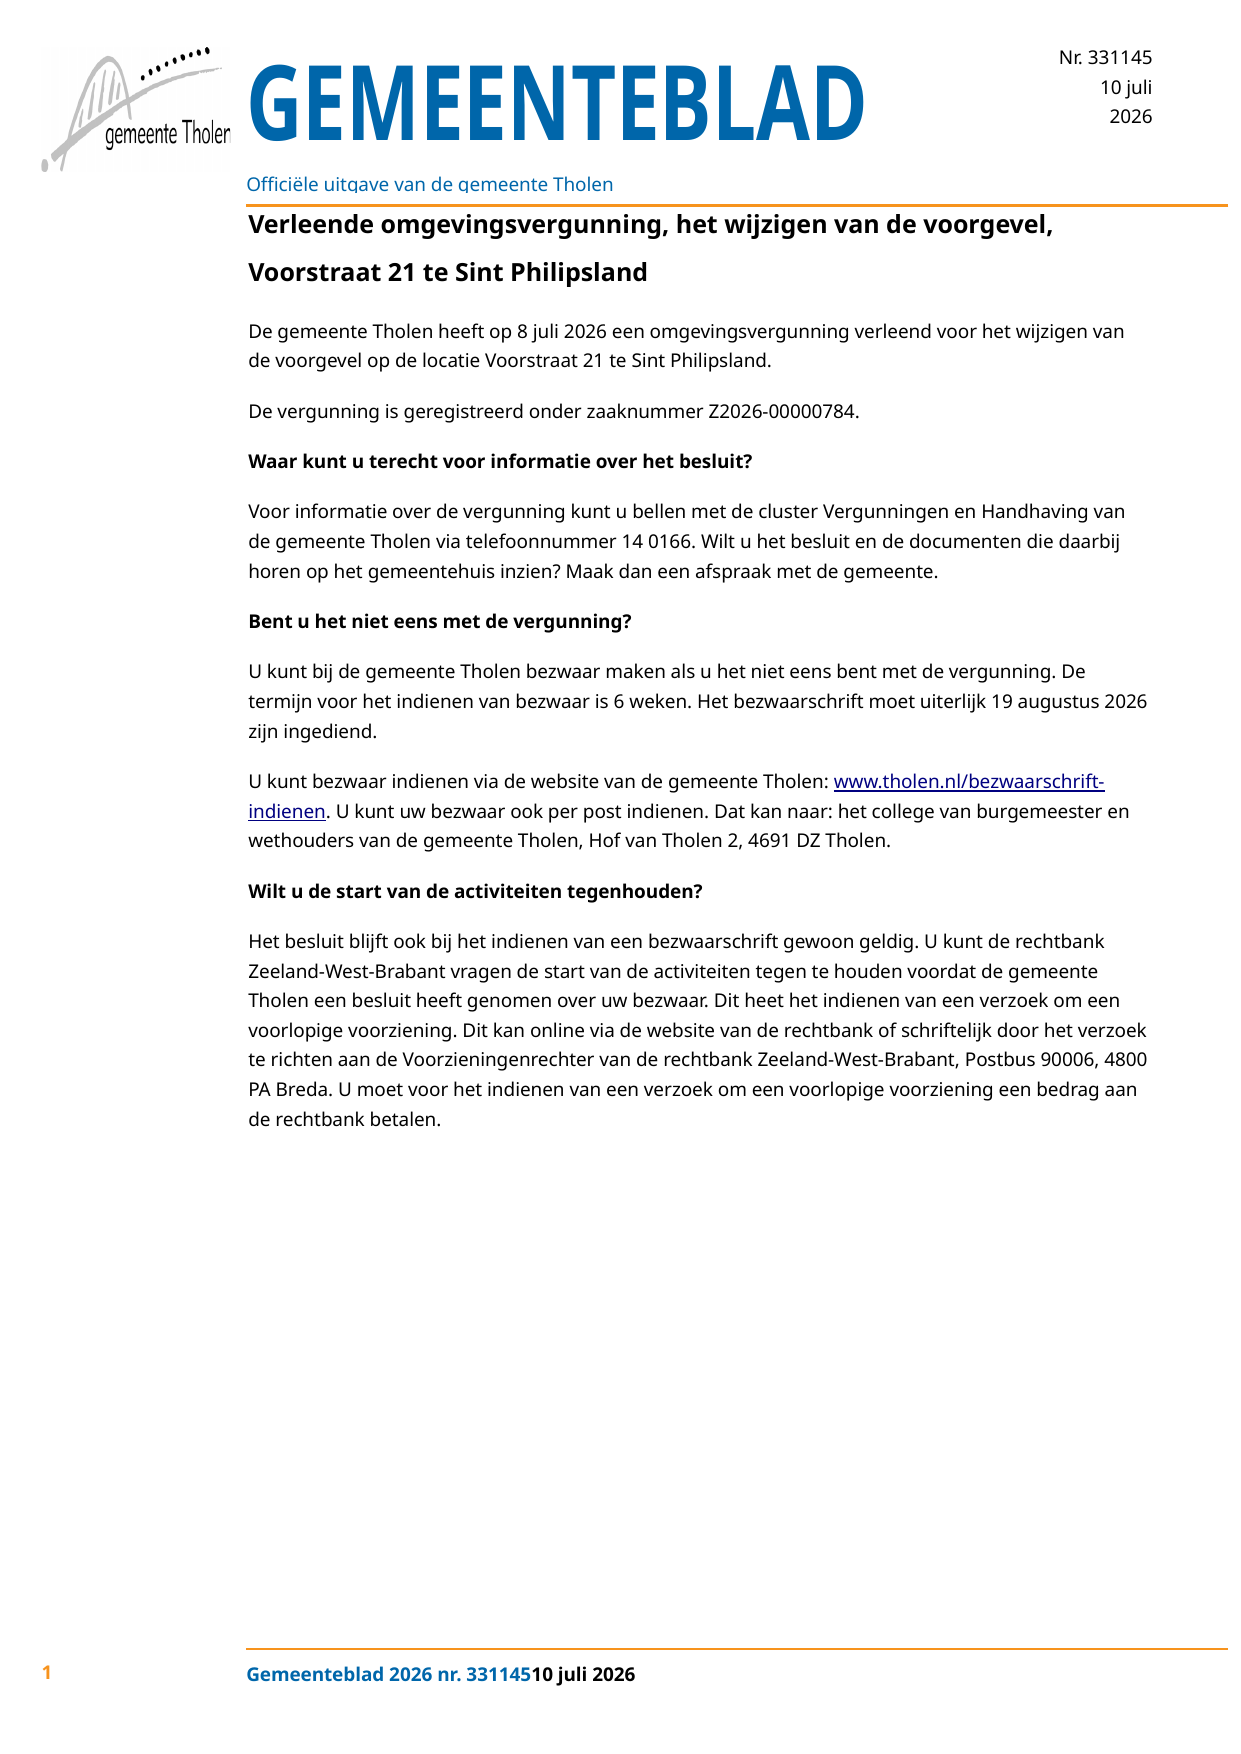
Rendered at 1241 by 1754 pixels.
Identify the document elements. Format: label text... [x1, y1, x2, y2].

text Het besluit blijft ook bij het indienen van een bezwaarschrift gewoon geldig. U kunt de rechtbank Zeeland-West-Brabant vragen de start van de activiteiten tegen te houden voordat de gemeente Tholen een besluit heeft genomen over uw bezwaar. Dit heet het indienen van een verzoek om een voorlopige voorziening. Dit kan online via de website van de rechtbank of schriftelijk door het verzoek te richten aan de Voorzieningenrechter van de rechtbank Zeeland-West-Brabant, Postbus 90006, 4800 PA Breda. U moet voor het indienen van een verzoek om een voorlopige voorziening een bedrag aan de rechtbank betalen. [248, 928, 1152, 1132]
text U kunt bij de gemeente Tholen bezwaar maken als u het niet eens bent met de vergunning. De termijn voor het indienen van bezwaar is 6 weken. Het bezwaarschrift moet uiterlijk 19 augustus 2026 zijn ingediend. [248, 659, 1152, 744]
text Waar kunt u terecht voor informatie over het besluit? [248, 448, 1152, 474]
text Voor informatie over de vergunning kunt u bellen met de cluster Vergunningen en Handhaving van de gemeente Tholen via telefoonnummer 14 0166. Wilt u het besluit en de documenten die daarbij horen op het gemeentehuis inzien? Maak dan een afspraak met de gemeente. [248, 499, 1152, 584]
text De vergunning is geregistreerd onder zaaknummer Z2026-00000784. [248, 398, 1152, 424]
picture [41, 47, 231, 172]
text Wilt u de start van de activiteiten tegenhouden? [248, 878, 1152, 904]
text Bent u het niet eens met de vergunning? [248, 608, 1152, 634]
text De gemeente Tholen heeft op 8 juli 2026 een omgevingsvergunning verleend voor het wijzigen van de voorgevel op de locatie Voorstraat 21 te Sint Philipsland. [248, 318, 1152, 373]
text Verleende omgevingsvergunning, het wijzigen van de voorgevel, Voorstraat 21 te Sint Philipsland [248, 207, 1152, 288]
text U kunt bezwaar indienen via de website van de gemeente Tholen: www.tholen.nl/bezwaarschrift-indienen. U kunt uw bezwaar ook per post indienen. Dat kan naar: het college van burgemeester en wethouders van de gemeente Tholen, Hof van Tholen 2, 4691 DZ Tholen. [248, 768, 1152, 853]
